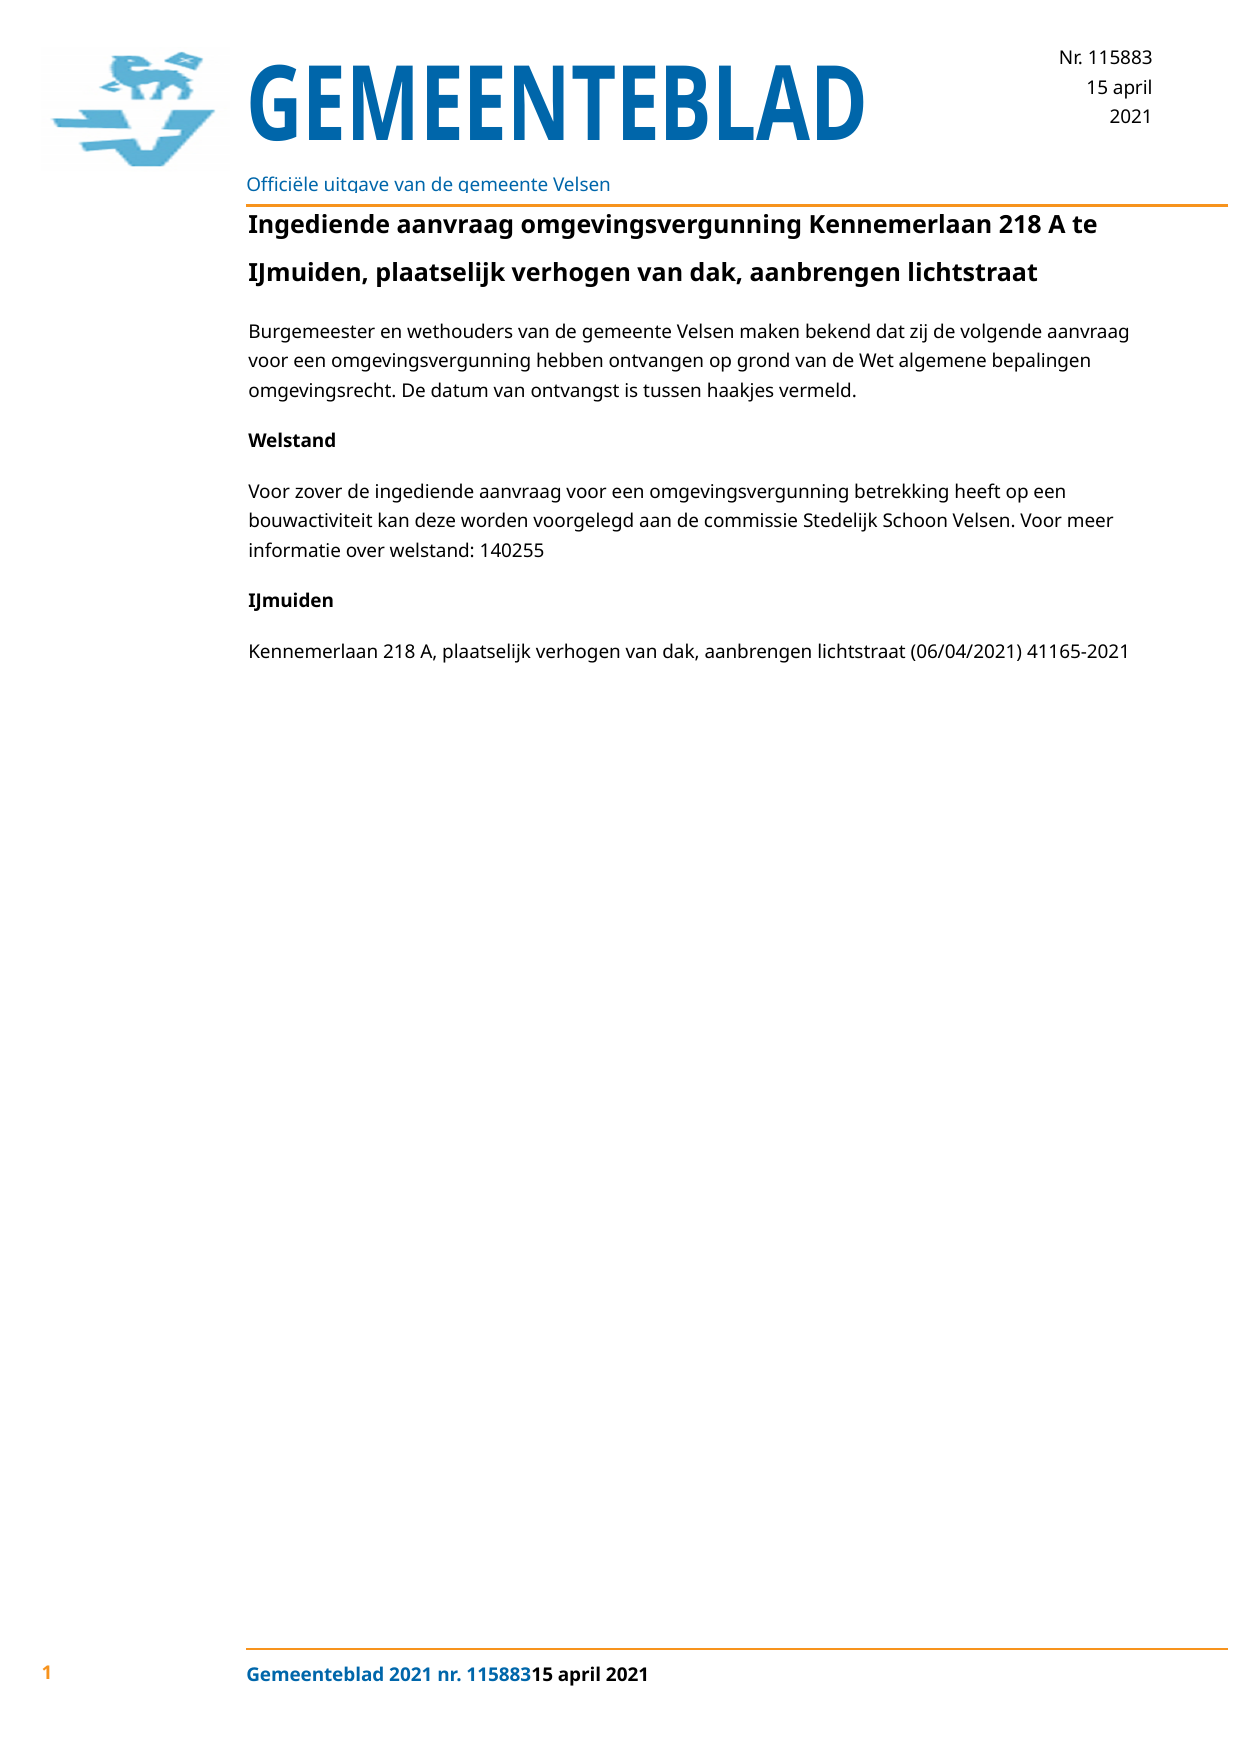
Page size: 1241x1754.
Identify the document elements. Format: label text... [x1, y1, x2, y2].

text IJmuiden [248, 587, 1152, 613]
text Ingediende aanvraag omgevingsvergunning Kennemerlaan 218 A te IJmuiden, plaatselijk verhogen van dak, aanbrengen lichtstraat [248, 207, 1152, 288]
text Voor zover de ingediende aanvraag voor een omgevingsvergunning betrekking heeft op een bouwactiviteit kan deze worden voorgelegd aan de commissie Stedelijk Schoon Velsen. Voor meer informatie over welstand: 140255 [248, 478, 1152, 563]
picture [41, 47, 231, 172]
text Kennemerlaan 218 A, plaatselijk verhogen van dak, aanbrengen lichtstraat (06/04/2021) 41165-2021 [248, 638, 1152, 664]
text Welstand [248, 427, 1152, 453]
text Burgemeester en wethouders van de gemeente Velsen maken bekend dat zij de volgende aanvraag voor een omgevingsvergunning hebben ontvangen op grond van de Wet algemene bepalingen omgevingsrecht. De datum van ontvangst is tussen haakjes vermeld. [248, 318, 1152, 403]
